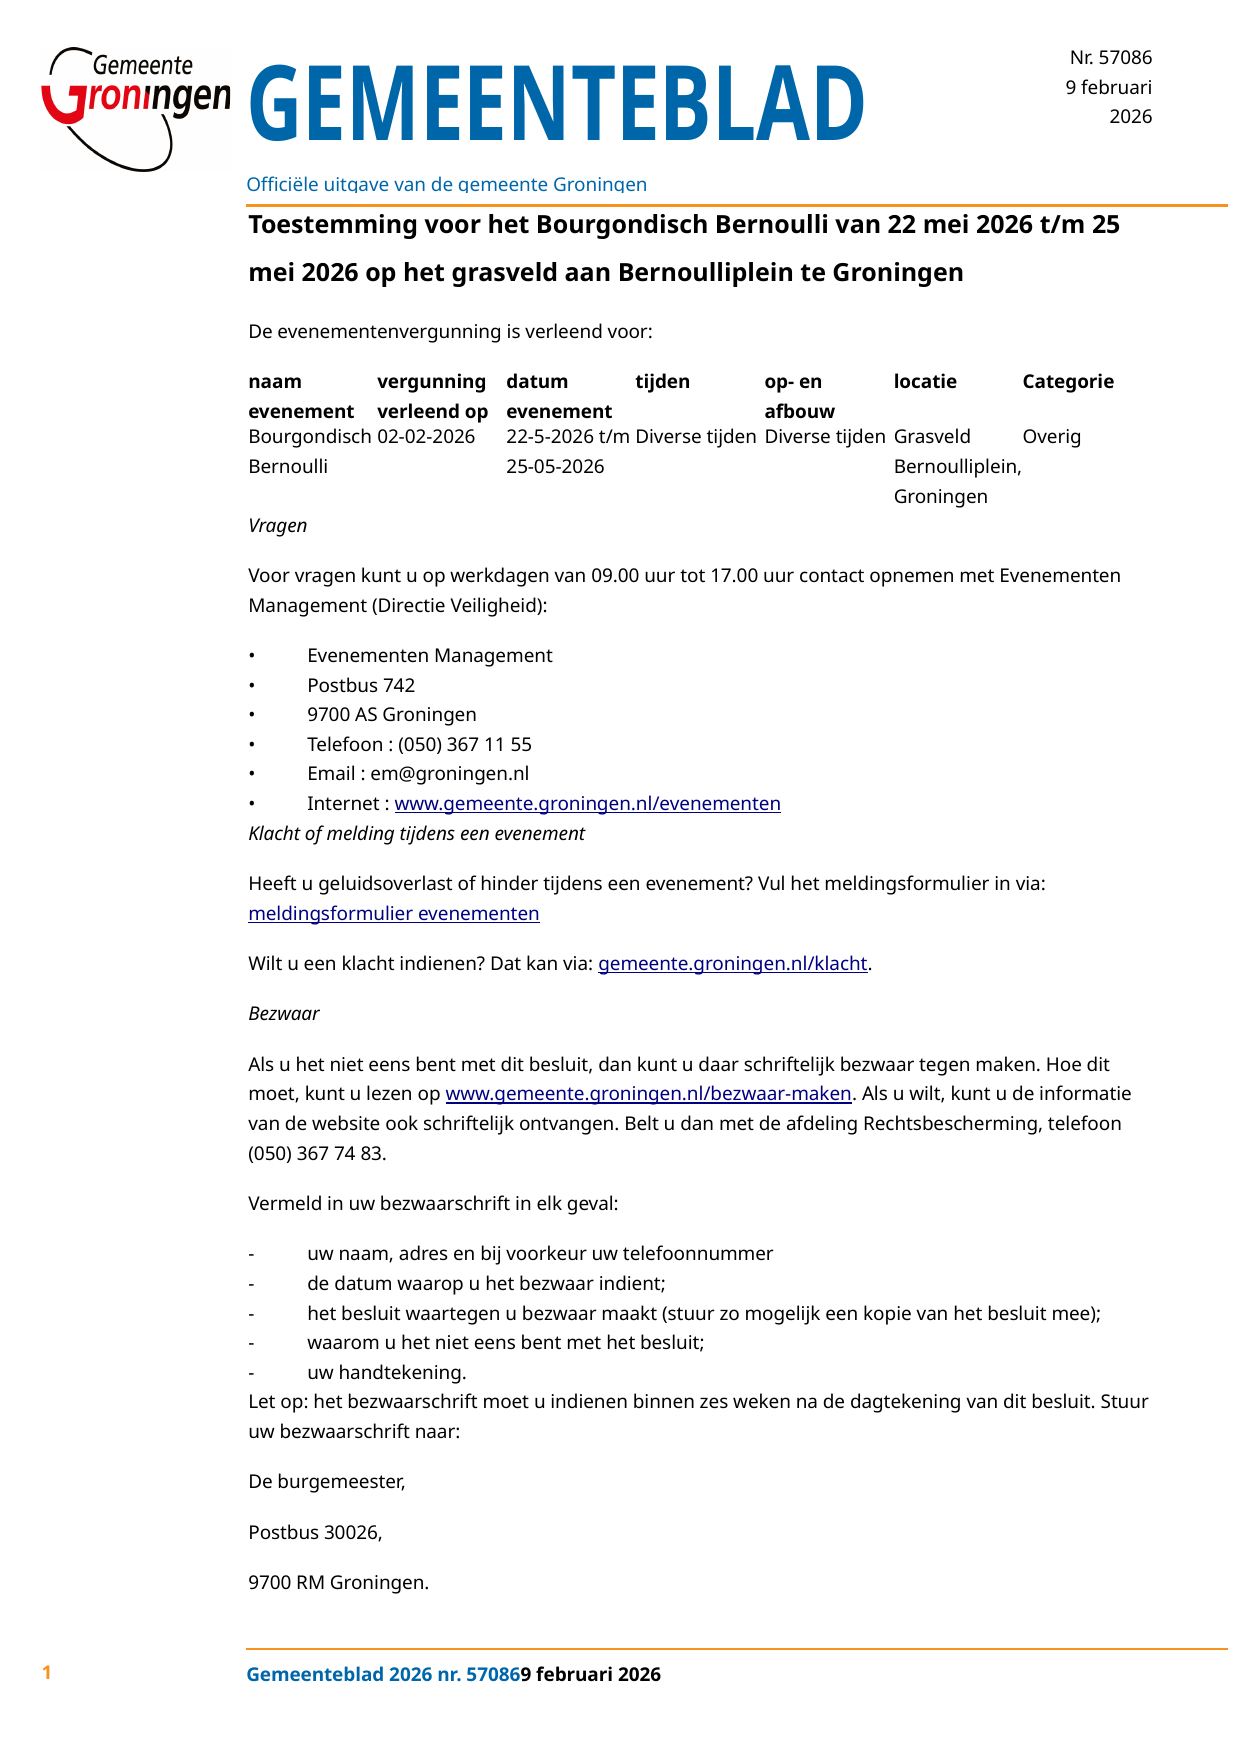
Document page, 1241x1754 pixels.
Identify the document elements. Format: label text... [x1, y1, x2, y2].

list 9700 AS Groningen [248, 701, 1152, 727]
table_cell 02-02-2026 [377, 424, 506, 509]
list het besluit waartegen u bezwaar maakt (stuur zo mogelijk een kopie van het besluit mee); [248, 1300, 1152, 1326]
text De burgemeester, [248, 1468, 1152, 1494]
list uw handtekening. [248, 1359, 1152, 1385]
list de datum waarop u het bezwaar indient; [248, 1270, 1152, 1296]
text Voor vragen kunt u op werkdagen van 09.00 uur tot 17.00 uur contact opnemen met Evenementen Management (Directie Veiligheid): [248, 562, 1152, 618]
table_cell Grasveld Bernoulliplein, Groningen [894, 424, 1022, 509]
text Vermeld in uw bezwaarschrift in elk geval: [248, 1190, 1152, 1216]
list Email : em@groningen.nl [248, 761, 1152, 786]
text Wilt u een klacht indienen? Dat kan via: gemeente.groningen.nl/klacht. [248, 950, 1152, 976]
text Heeft u geluidsoverlast of hinder tijdens een evenement? Vul het meldingsformulier in via: meldingsformulier evenementen [248, 870, 1152, 926]
table_header naam evenement [248, 369, 377, 424]
text Toestemming voor het Bourgondisch Bernoulli van 22 mei 2026 t/m 25 mei 2026 op het grasveld aan Bernoulliplein te Groningen [248, 207, 1152, 288]
list Postbus 742 [248, 672, 1152, 698]
table_cell Diverse tijden [764, 424, 893, 509]
picture [41, 47, 231, 172]
table_header op- en afbouw [764, 369, 893, 424]
table_cell Overig [1023, 424, 1152, 509]
text Postbus 30026, [248, 1519, 1152, 1545]
list uw naam, adres en bij voorkeur uw telefoonnummer [248, 1241, 1152, 1266]
list Evenementen Management [248, 642, 1152, 668]
text De evenementenvergunning is verleend voor: [248, 318, 1152, 344]
table_header vergunning verleend op [377, 369, 506, 424]
text Let op: het bezwaarschrift moet u indienen binnen zes weken na de dagtekening van dit besluit. Stuur uw bezwaarschrift naar: [248, 1388, 1152, 1444]
table_header locatie [894, 369, 1022, 424]
text Als u het niet eens bent met dit besluit, dan kunt u daar schriftelijk bezwaar tegen maken. Hoe dit moet, kunt u lezen op www.gemeente.groningen.nl/bezwaar-maken. Als u wilt, kunt u de informatie van de website ook schriftelijk ontvangen. Belt u dan met de afdeling Rechtsbescherming, telefoon (050) 367 74 83. [248, 1051, 1152, 1166]
list waarom u het niet eens bent met het besluit; [248, 1329, 1152, 1355]
table_cell 22-5-2026 t/m 25-05-2026 [506, 424, 635, 509]
text Bezwaar [248, 1001, 1152, 1026]
text Klacht of melding tijdens een evenement [248, 820, 1152, 846]
list Internet : www.gemeente.groningen.nl/evenementen [248, 790, 1152, 816]
table_header datum evenement [506, 369, 635, 424]
table_header tijden [635, 369, 764, 424]
text Vragen [248, 512, 1152, 538]
table_header Categorie [1023, 369, 1152, 424]
list Telefoon : (050) 367 11 55 [248, 731, 1152, 757]
text 9700 RM Groningen. [248, 1569, 1152, 1595]
table_cell Diverse tijden [635, 424, 764, 509]
table_cell Bourgondisch Bernoulli [248, 424, 377, 509]
